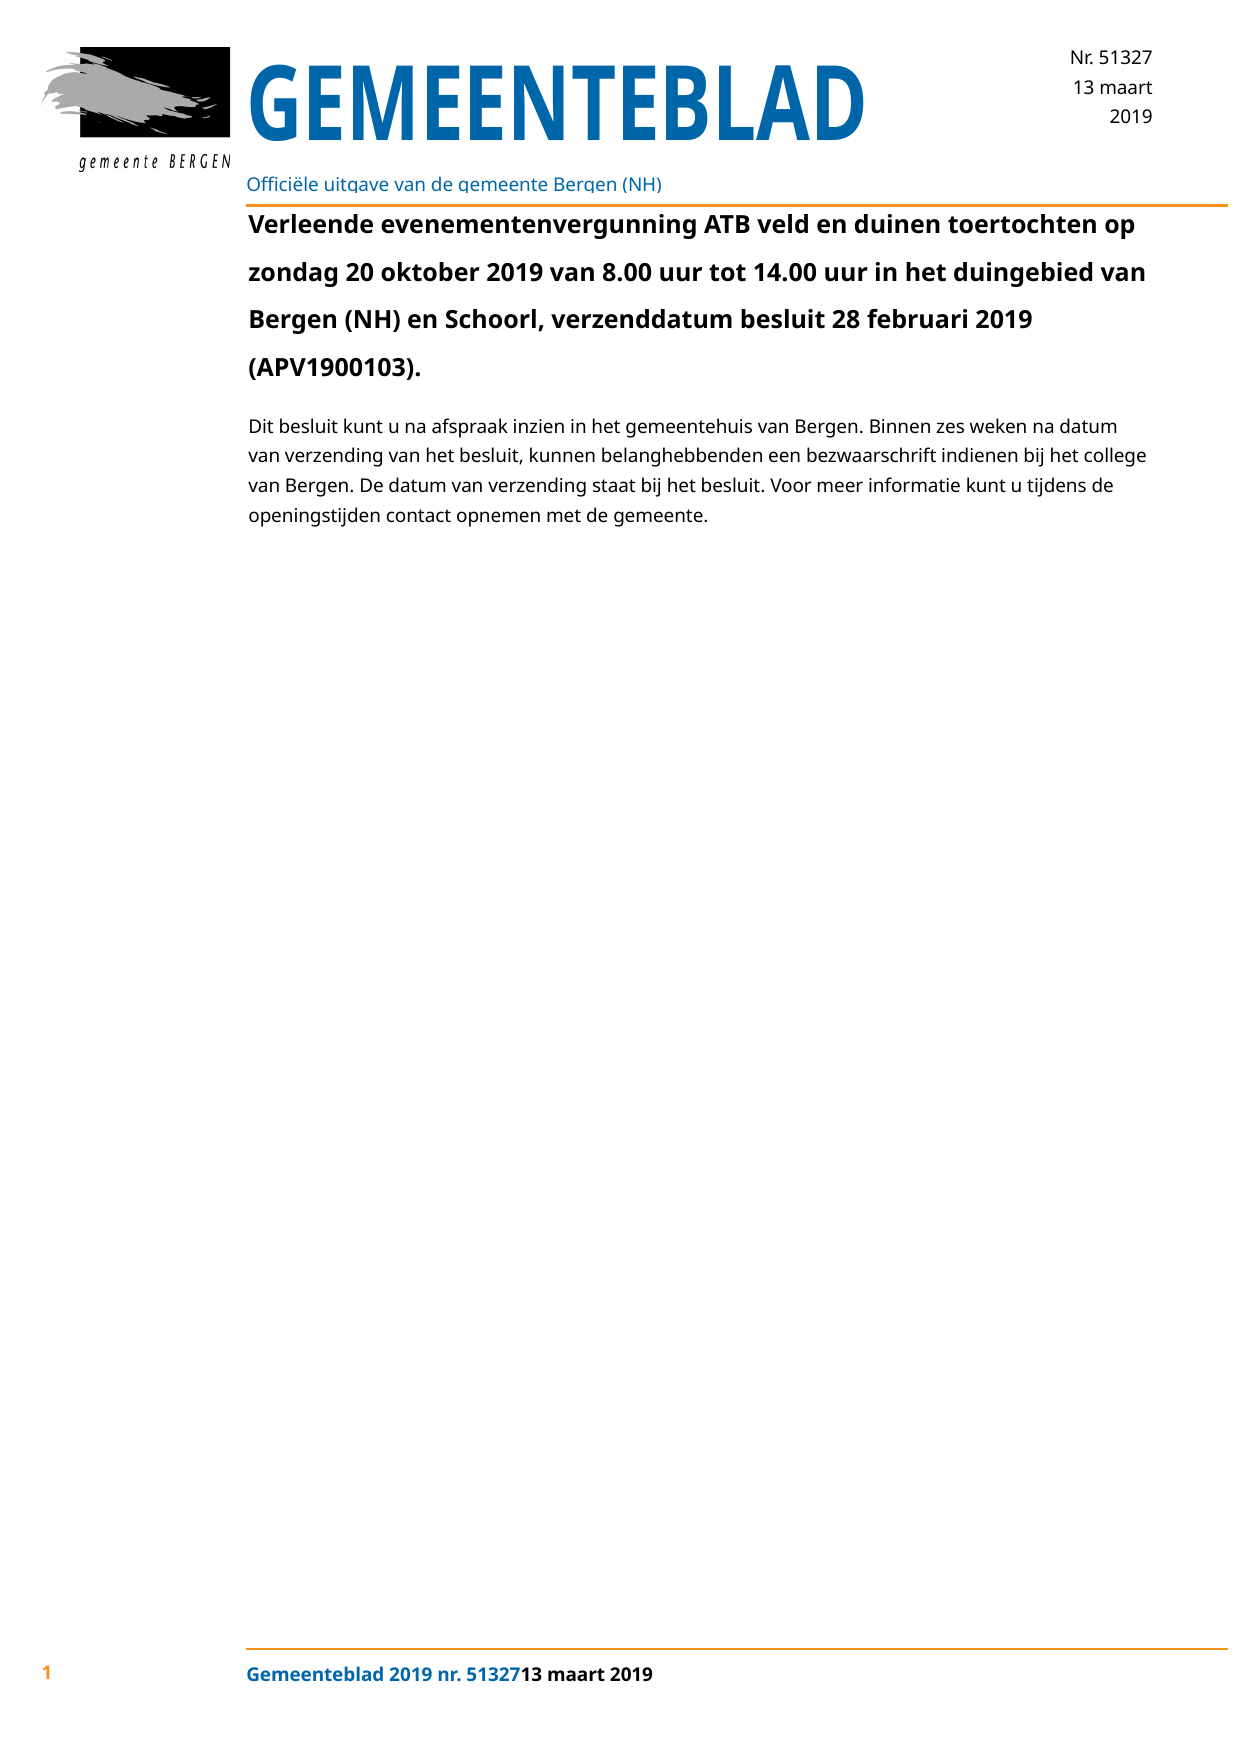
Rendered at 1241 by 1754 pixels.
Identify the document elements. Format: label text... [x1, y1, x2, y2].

picture [41, 47, 231, 172]
text Dit besluit kunt u na afspraak inzien in het gemeentehuis van Bergen. Binnen zes weken na datum van verzending van het besluit, kunnen belanghebbenden een bezwaarschrift indienen bij het college van Bergen. De datum van verzending staat bij het besluit. Voor meer informatie kunt u tijdens de openingstijden contact opnemen met de gemeente. [248, 413, 1152, 528]
text Verleende evenementenvergunning ATB veld en duinen toertochten op zondag 20 oktober 2019 van 8.00 uur tot 14.00 uur in het duingebied van Bergen (NH) en Schoorl, verzenddatum besluit 28 februari 2019 (APV1900103). [248, 207, 1152, 384]
